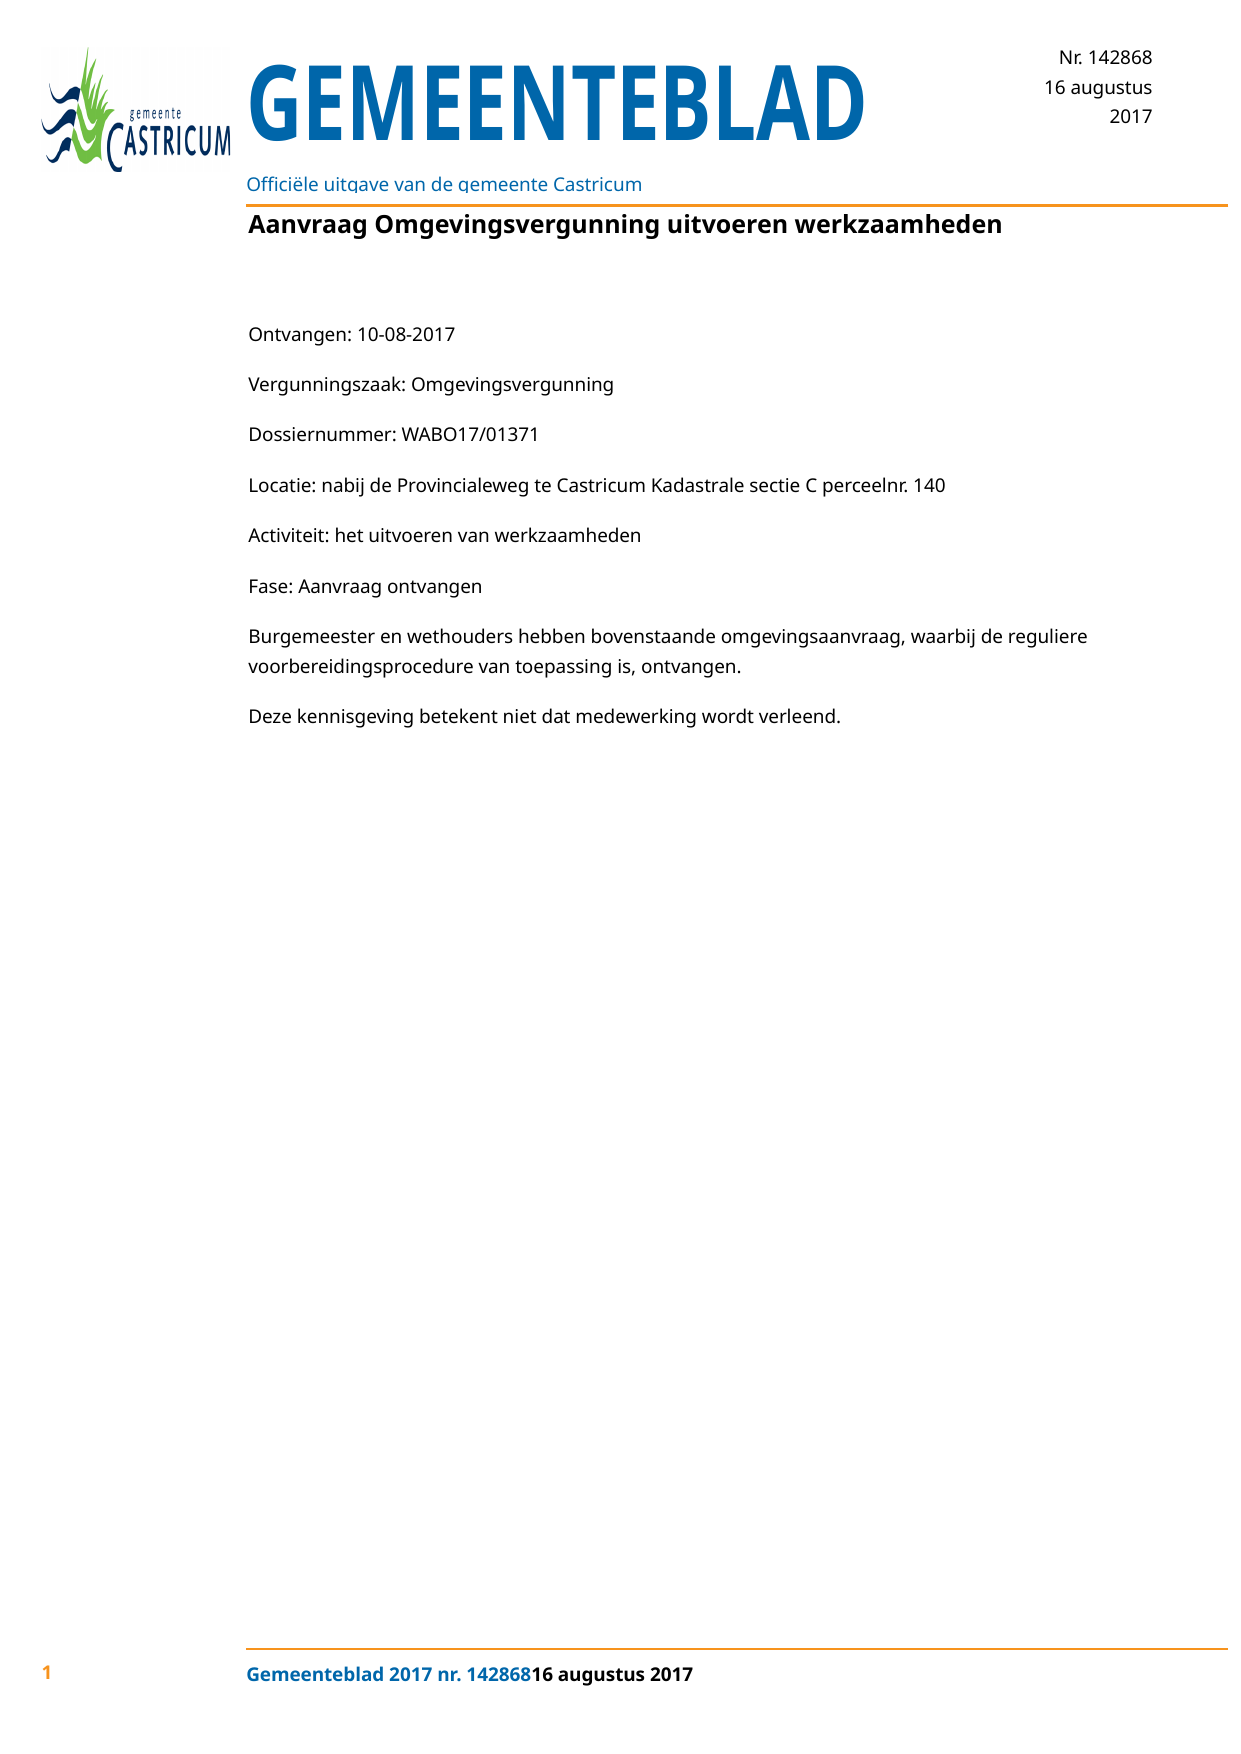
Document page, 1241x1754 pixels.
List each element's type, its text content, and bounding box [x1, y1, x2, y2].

text Vergunningszaak: Omgevingsvergunning [248, 371, 1152, 397]
text Fase: Aanvraag ontvangen [248, 573, 1152, 598]
text Dossiernummer: WABO17/01371 [248, 422, 1152, 447]
picture [41, 47, 231, 172]
text Deze kennisgeving betekent niet dat medewerking wordt verleend. [248, 703, 1152, 729]
text Ontvangen: 10-08-2017 [248, 321, 1152, 346]
text Locatie: nabij de Provincialeweg te Castricum Kadastrale sectie C perceelnr. 140 [248, 472, 1152, 498]
text Aanvraag Omgevingsvergunning uitvoeren werkzaamheden [248, 207, 1152, 241]
text Burgemeester en wethouders hebben bovenstaande omgevingsaanvraag, waarbij de reguliere voorbereidingsprocedure van toepassing is, ontvangen. [248, 623, 1152, 678]
text Activiteit: het uitvoeren van werkzaamheden [248, 522, 1152, 548]
